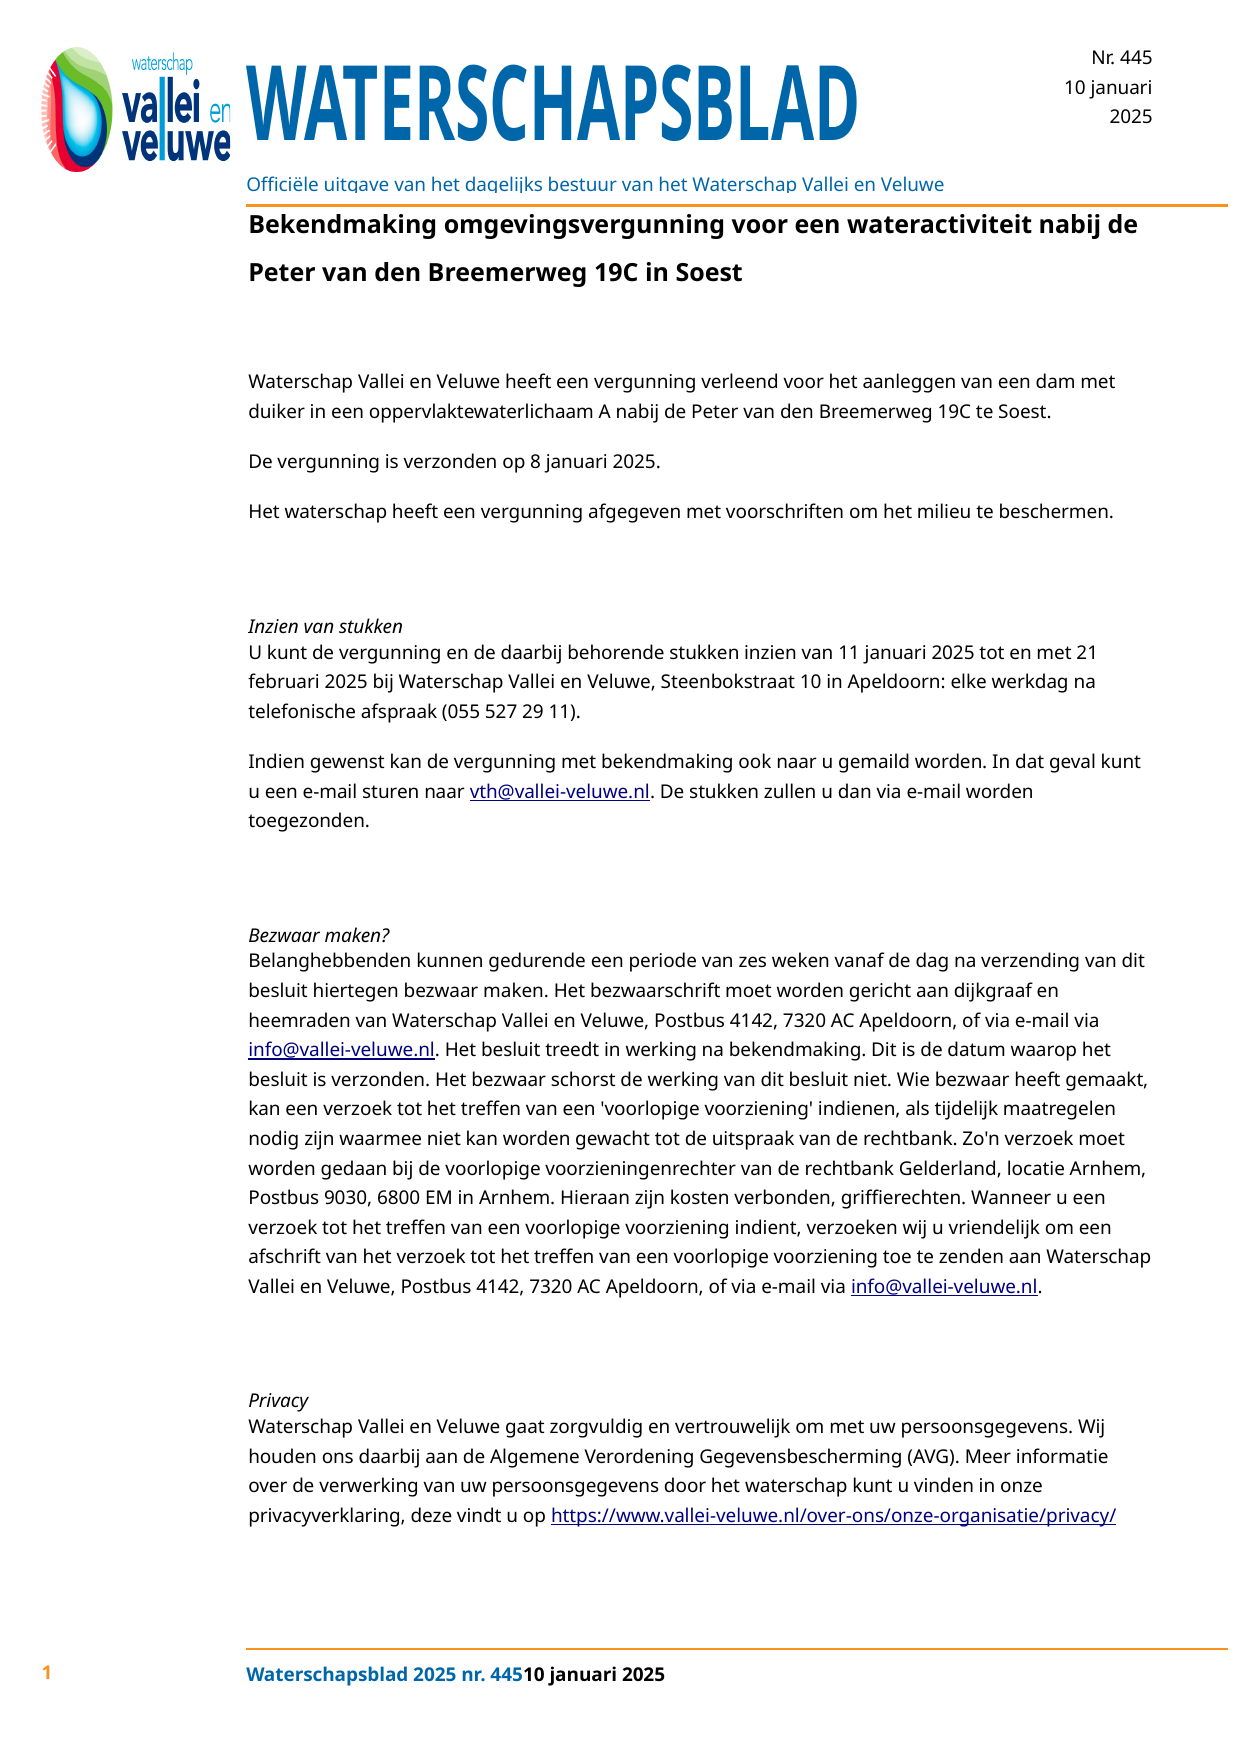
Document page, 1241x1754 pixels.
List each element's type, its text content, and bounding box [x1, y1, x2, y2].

text De vergunning is verzonden op 8 januari 2025. [248, 448, 1152, 474]
text Bezwaar maken? [248, 922, 1152, 948]
text Belanghebbenden kunnen gedurende een periode van zes weken vanaf de dag na verzending van dit besluit hiertegen bezwaar maken. Het bezwaarschrift moet worden gericht aan dijkgraaf en heemraden van Waterschap Vallei en Veluwe, Postbus 4142, 7320 AC Apeldoorn, of via e-mail via info@vallei-veluwe.nl. Het besluit treedt in werking na bekendmaking. Dit is de datum waarop het besluit is verzonden. Het bezwaar schorst de werking van dit besluit niet. Wie bezwaar heeft gemaakt, kan een verzoek tot het treffen van een 'voorlopige voorziening' indienen, als tijdelijk maatregelen nodig zijn waarmee niet kan worden gewacht tot de uitspraak van de rechtbank. Zo'n verzoek moet worden gedaan bij de voorlopige voorzieningenrechter van de rechtbank Gelderland, locatie Arnhem, Postbus 9030, 6800 EM in Arnhem. Hieraan zijn kosten verbonden, griffierechten. Wanneer u een verzoek tot het treffen van een voorlopige voorziening indient, verzoeken wij u vriendelijk om een afschrift van het verzoek tot het treffen van een voorlopige voorziening toe te zenden aan Waterschap Vallei en Veluwe, Postbus 4142, 7320 AC Apeldoorn, of via e-mail via info@vallei-veluwe.nl. [248, 948, 1152, 1299]
text Inzien van stukken [248, 613, 1152, 639]
text Bekendmaking omgevingsvergunning voor een wateractiviteit nabij de Peter van den Breemerweg 19C in Soest [248, 207, 1152, 288]
text Het waterschap heeft een vergunning afgegeven met voorschriften om het milieu te beschermen. [248, 499, 1152, 524]
text Waterschap Vallei en Veluwe gaat zorgvuldig en vertrouwelijk om met uw persoonsgegevens. Wij houden ons daarbij aan de Algemene Verordening Gegevensbescherming (AVG). Meer informatie over de verwerking van uw persoonsgegevens door het waterschap kunt u vinden in onze privacyverklaring, deze vindt u op https://www.vallei-veluwe.nl/over-ons/onze-organisatie/privacy/ [248, 1413, 1152, 1528]
text U kunt de vergunning en de daarbij behorende stukken inzien van 11 januari 2025 tot en met 21 februari 2025 bij Waterschap Vallei en Veluwe, Steenbokstraat 10 in Apeldoorn: elke werkdag na telefonische afspraak (055 527 29 11). [248, 639, 1152, 724]
picture [41, 47, 231, 172]
text Privacy [248, 1387, 1152, 1413]
text Waterschap Vallei en Veluwe heeft een vergunning verleend voor het aanleggen van een dam met duiker in een oppervlaktewaterlichaam A nabij de Peter van den Breemerweg 19C te Soest. [248, 368, 1152, 424]
text Indien gewenst kan de vergunning met bekendmaking ook naar u gemaild worden. In dat geval kunt u een e-mail sturen naar vth@vallei-veluwe.nl. De stukken zullen u dan via e-mail worden toegezonden. [248, 748, 1152, 833]
